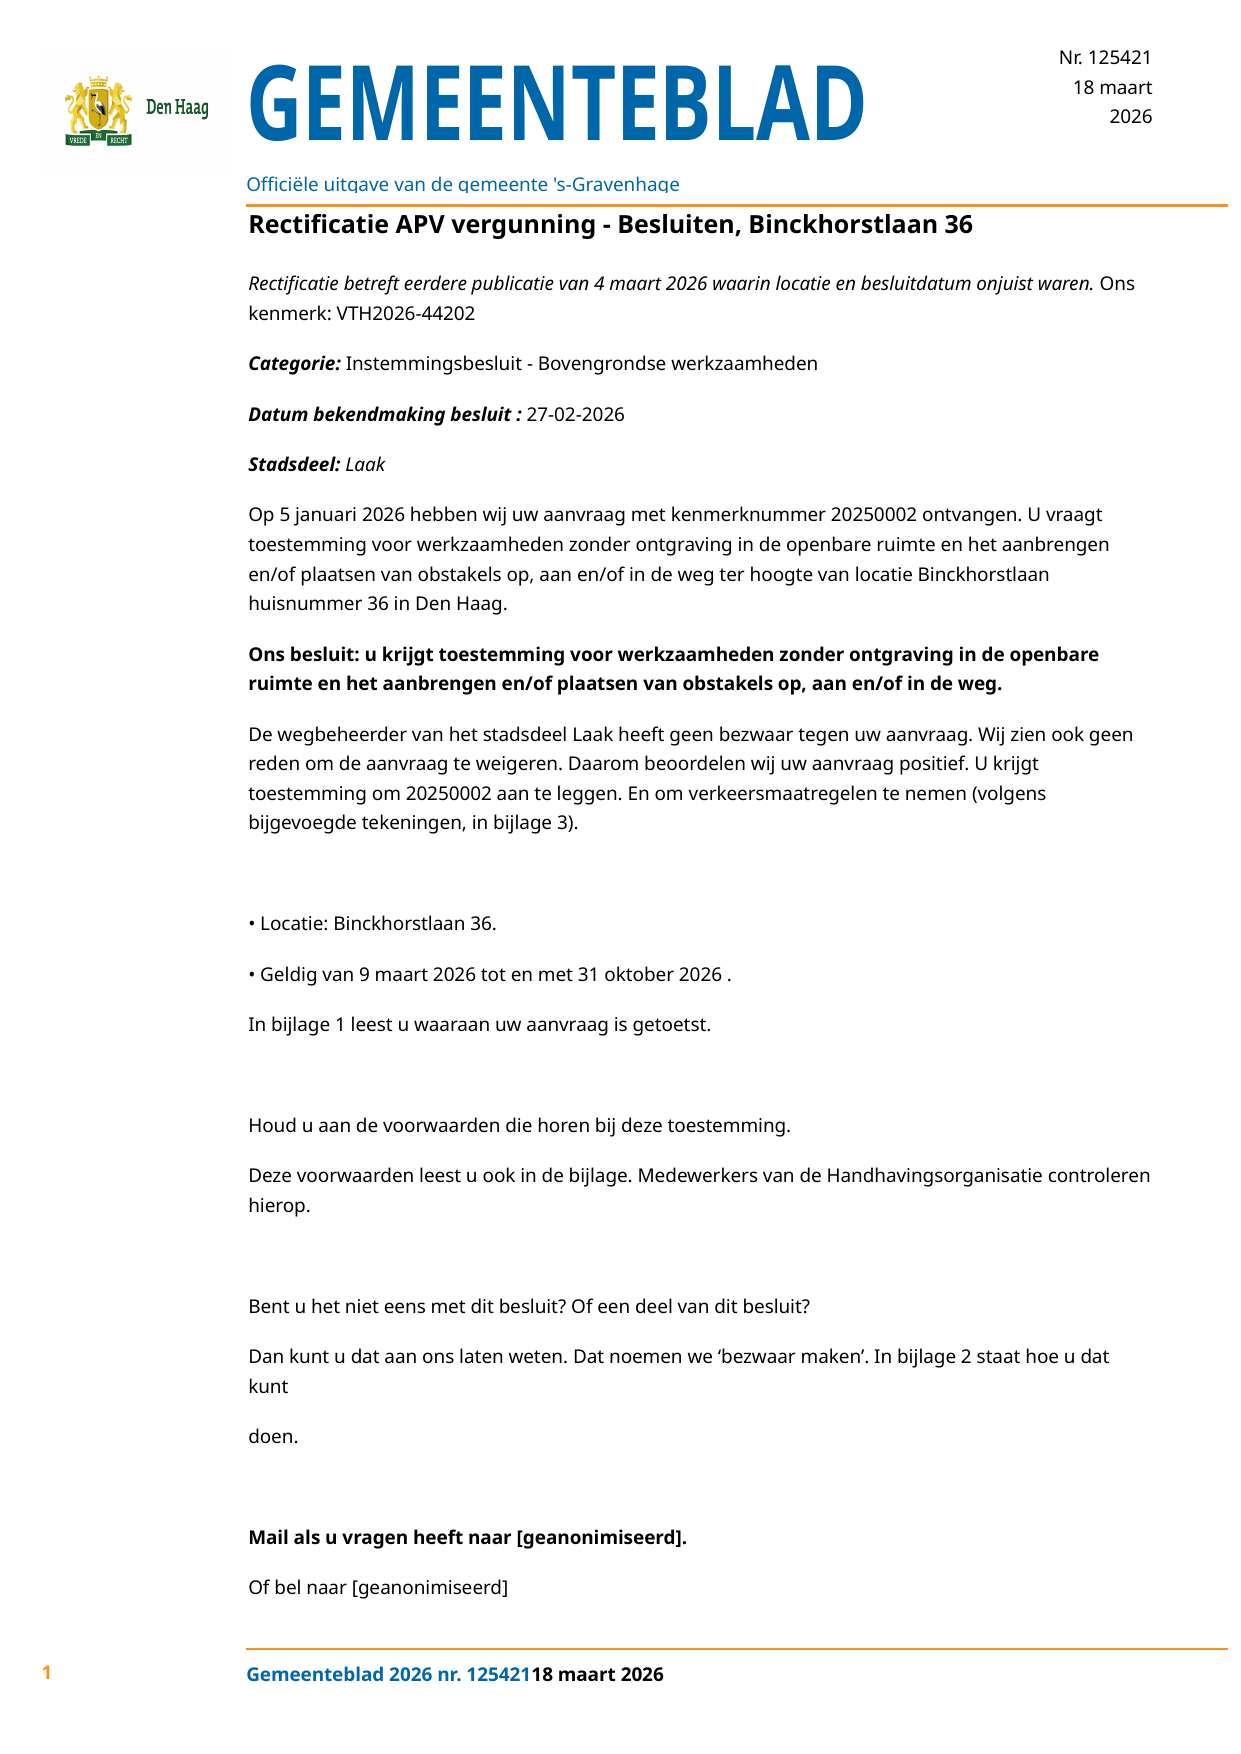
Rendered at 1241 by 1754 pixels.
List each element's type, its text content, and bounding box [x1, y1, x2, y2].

text Rectificatie APV vergunning - Besluiten, Binckhorstlaan 36 [248, 207, 1152, 241]
text Mail als u vragen heeft naar [geanonimiseerd]. [248, 1524, 1152, 1550]
text Deze voorwaarden leest u ook in de bijlage. Medewerkers van de Handhavingsorganisatie controleren hierop. [248, 1162, 1152, 1218]
text Bent u het niet eens met dit besluit? Of een deel van dit besluit? [248, 1293, 1152, 1318]
text Dan kunt u dat aan ons laten weten. Dat noemen we ‘bezwaar maken’. In bijlage 2 staat hoe u dat kunt [248, 1343, 1152, 1398]
text • Geldig van 9 maart 2026 tot en met 31 oktober 2026 . [248, 961, 1152, 986]
text Datum bekendmaking besluit : 27-02-2026 [248, 401, 1152, 426]
text Stadsdeel: Laak [248, 451, 1152, 477]
picture [41, 47, 231, 172]
text In bijlage 1 leest u waaraan uw aanvraag is getoetst. [248, 1011, 1152, 1037]
text doen. [248, 1423, 1152, 1449]
text Categorie: Instemmingsbesluit - Bovengrondse werkzaamheden [248, 350, 1152, 376]
text Rectificatie betreft eerdere publicatie van 4 maart 2026 waarin locatie en besluitdatum onjuist waren. Ons kenmerk: VTH2026-44202 [248, 270, 1152, 326]
text Houd u aan de voorwaarden die horen bij deze toestemming. [248, 1112, 1152, 1138]
text Op 5 januari 2026 hebben wij uw aanvraag met kenmerknummer 20250002 ontvangen. U vraagt toestemming voor werkzaamheden zonder ontgraving in de openbare ruimte en het aanbrengen en/of plaatsen van obstakels op, aan en/of in de weg ter hoogte van locatie Binckhorstlaan huisnummer 36 in Den Haag. [248, 502, 1152, 616]
text De wegbeheerder van het stadsdeel Laak heeft geen bezwaar tegen uw aanvraag. Wij zien ook geen reden om de aanvraag te weigeren. Daarom beoordelen wij uw aanvraag positief. U krijgt toestemming om 20250002 aan te leggen. En om verkeersmaatregelen te nemen (volgens bijgevoegde tekeningen, in bijlage 3). [248, 721, 1152, 835]
text • Locatie: Binckhorstlaan 36. [248, 910, 1152, 936]
text Ons besluit: u krijgt toestemming voor werkzaamheden zonder ontgraving in de openbare ruimte en het aanbrengen en/of plaatsen van obstakels op, aan en/of in de weg. [248, 641, 1152, 696]
text Of bel naar [geanonimiseerd] [248, 1574, 1152, 1600]
